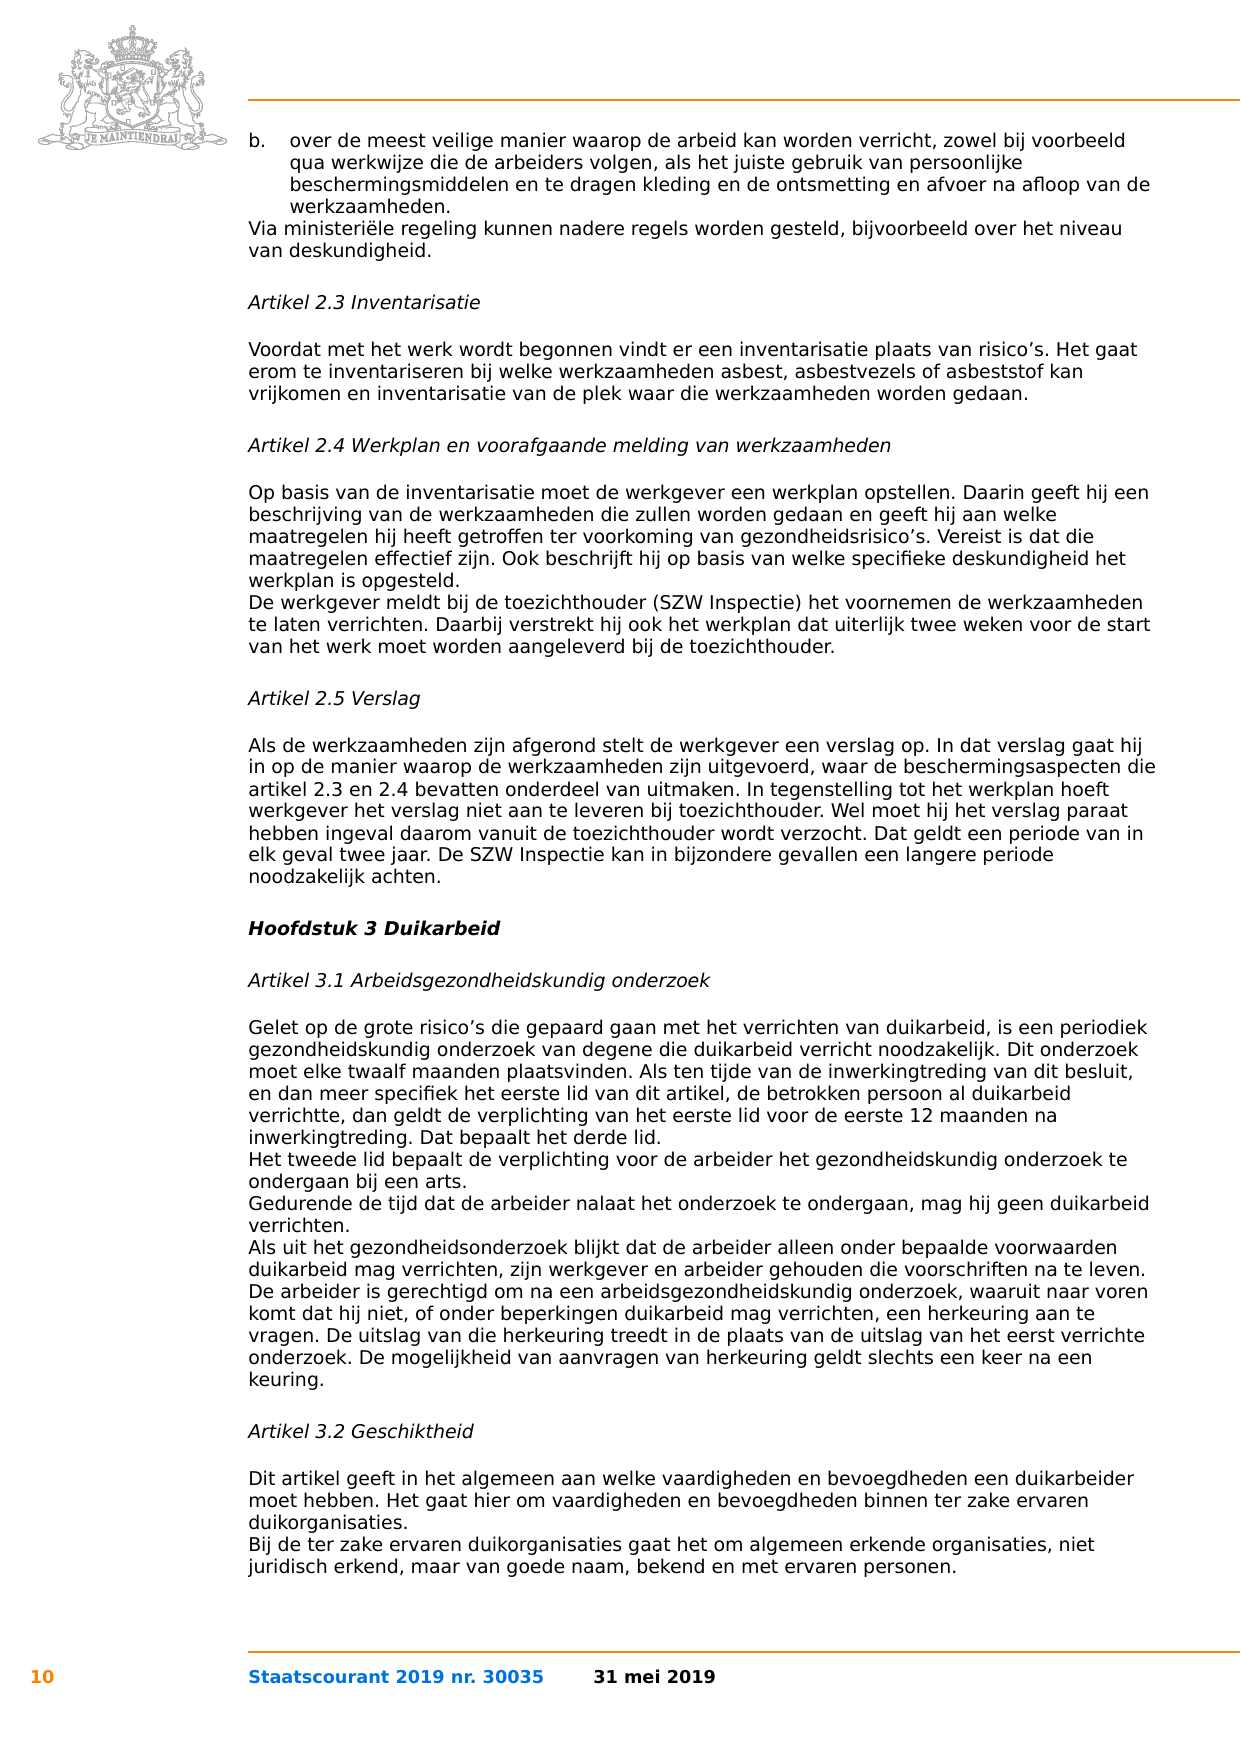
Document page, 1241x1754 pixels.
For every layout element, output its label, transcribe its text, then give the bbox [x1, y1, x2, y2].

text Voordat met het werk wordt begonnen vindt er een inventarisatie plaats van risico’s. Het gaat erom te inventariseren bij welke werkzaamheden asbest, asbestvezels of asbeststof kan vrijkomen en inventarisatie van de plek waar die werkzaamheden worden gedaan. [248, 339, 1163, 405]
text Gelet op de grote risico’s die gepaard gaan met het verrichten van duikarbeid, is een periodiek gezondheidskundig onderzoek van degene die duikarbeid verricht noodzakelijk. Dit onderzoek moet elke twaalf maanden plaatsvinden. Als ten tijde van de inwerkingtreding van dit besluit, en dan meer specifiek het eerste lid van dit artikel, de betrokken persoon al duikarbeid verrichtte, dan geldt de verplichting van het eerste lid voor de eerste 12 maanden na inwerkingtreding. Dat bepaalt het derde lid. [248, 1017, 1163, 1149]
subtitle Artikel 3.1 Arbeidsgezondheidskundig onderzoek [248, 970, 1163, 992]
text Dit artikel geeft in het algemeen aan welke vaardigheden en bevoegdheden een duikarbeider moet hebben. Het gaat hier om vaardigheden en bevoegdheden binnen ter zake ervaren duikorganisaties. [248, 1468, 1163, 1534]
text b. over de meest veilige manier waarop de arbeid kan worden verricht, zowel bij voorbeeld qua werkwijze die de arbeiders volgen, als het juiste gebruik van persoonlijke beschermingsmiddelen en te dragen kleding en de ontsmetting en afvoer na afloop van de werkzaamheden. [248, 130, 1163, 218]
subtitle Artikel 2.4 Werkplan en voorafgaande melding van werkzaamheden [248, 435, 1163, 457]
text De werkgever meldt bij de toezichthouder (SZW Inspectie) het voornemen de werkzaamheden te laten verrichten. Daarbij verstrekt hij ook het werkplan dat uiterlijk twee weken voor de start van het werk moet worden aangeleverd bij de toezichthouder. [248, 592, 1163, 657]
subtitle Artikel 2.5 Verslag [248, 687, 1163, 709]
text Op basis van de inventarisatie moet de werkgever een werkplan opstellen. Daarin geeft hij een beschrijving van de werkzaamheden die zullen worden gedaan en geeft hij aan welke maatregelen hij heeft getroffen ter voorkoming van gezondheidsrisico’s. Vereist is dat die maatregelen effectief zijn. Ook beschrijft hij op basis van welke specifieke deskundigheid het werkplan is opgesteld. [248, 482, 1163, 592]
text Bij de ter zake ervaren duikorganisaties gaat het om algemeen erkende organisaties, niet juridisch erkend, maar van goede naam, bekend en met ervaren personen. [248, 1534, 1163, 1578]
text Gedurende de tijd dat de arbeider nalaat het onderzoek te ondergaan, mag hij geen duikarbeid verrichten. [248, 1193, 1163, 1237]
subtitle Hoofdstuk 3 Duikarbeid [248, 918, 1163, 940]
text Via ministeriële regeling kunnen nadere regels worden gesteld, bijvoorbeeld over het niveau van deskundigheid. [248, 218, 1163, 262]
subtitle Artikel 2.3 Inventarisatie [248, 292, 1163, 314]
text Het tweede lid bepaalt de verplichting voor de arbeider het gezondheidskundig onderzoek te ondergaan bij een arts. [248, 1149, 1163, 1193]
text Als de werkzaamheden zijn afgerond stelt de werkgever een verslag op. In dat verslag gaat hij in op de manier waarop de werkzaamheden zijn uitgevoerd, waar de beschermingsaspecten die artikel 2.3 en 2.4 bevatten onderdeel van uitmaken. In tegenstelling tot het werkplan hoeft werkgever het verslag niet aan te leveren bij toezichthouder. Wel moet hij het verslag paraat hebben ingeval daarom vanuit de toezichthouder wordt verzocht. Dat geldt een periode van in elk geval twee jaar. De SZW Inspectie kan in bijzondere gevallen een langere periode noodzakelijk achten. [248, 734, 1163, 888]
text Als uit het gezondheidsonderzoek blijkt dat de arbeider alleen onder bepaalde voorwaarden duikarbeid mag verrichten, zijn werkgever en arbeider gehouden die voorschriften na te leven. De arbeider is gerechtigd om na een arbeidsgezondheidskundig onderzoek, waaruit naar voren komt dat hij niet, of onder beperkingen duikarbeid mag verrichten, een herkeuring aan te vragen. De uitslag van die herkeuring treedt in de plaats van de uitslag van het eerst verrichte onderzoek. De mogelijkheid van aanvragen van herkeuring geldt slechts een keer na een keuring. [248, 1237, 1163, 1391]
subtitle Artikel 3.2 Geschiktheid [248, 1421, 1163, 1443]
picture [38, 25, 227, 150]
